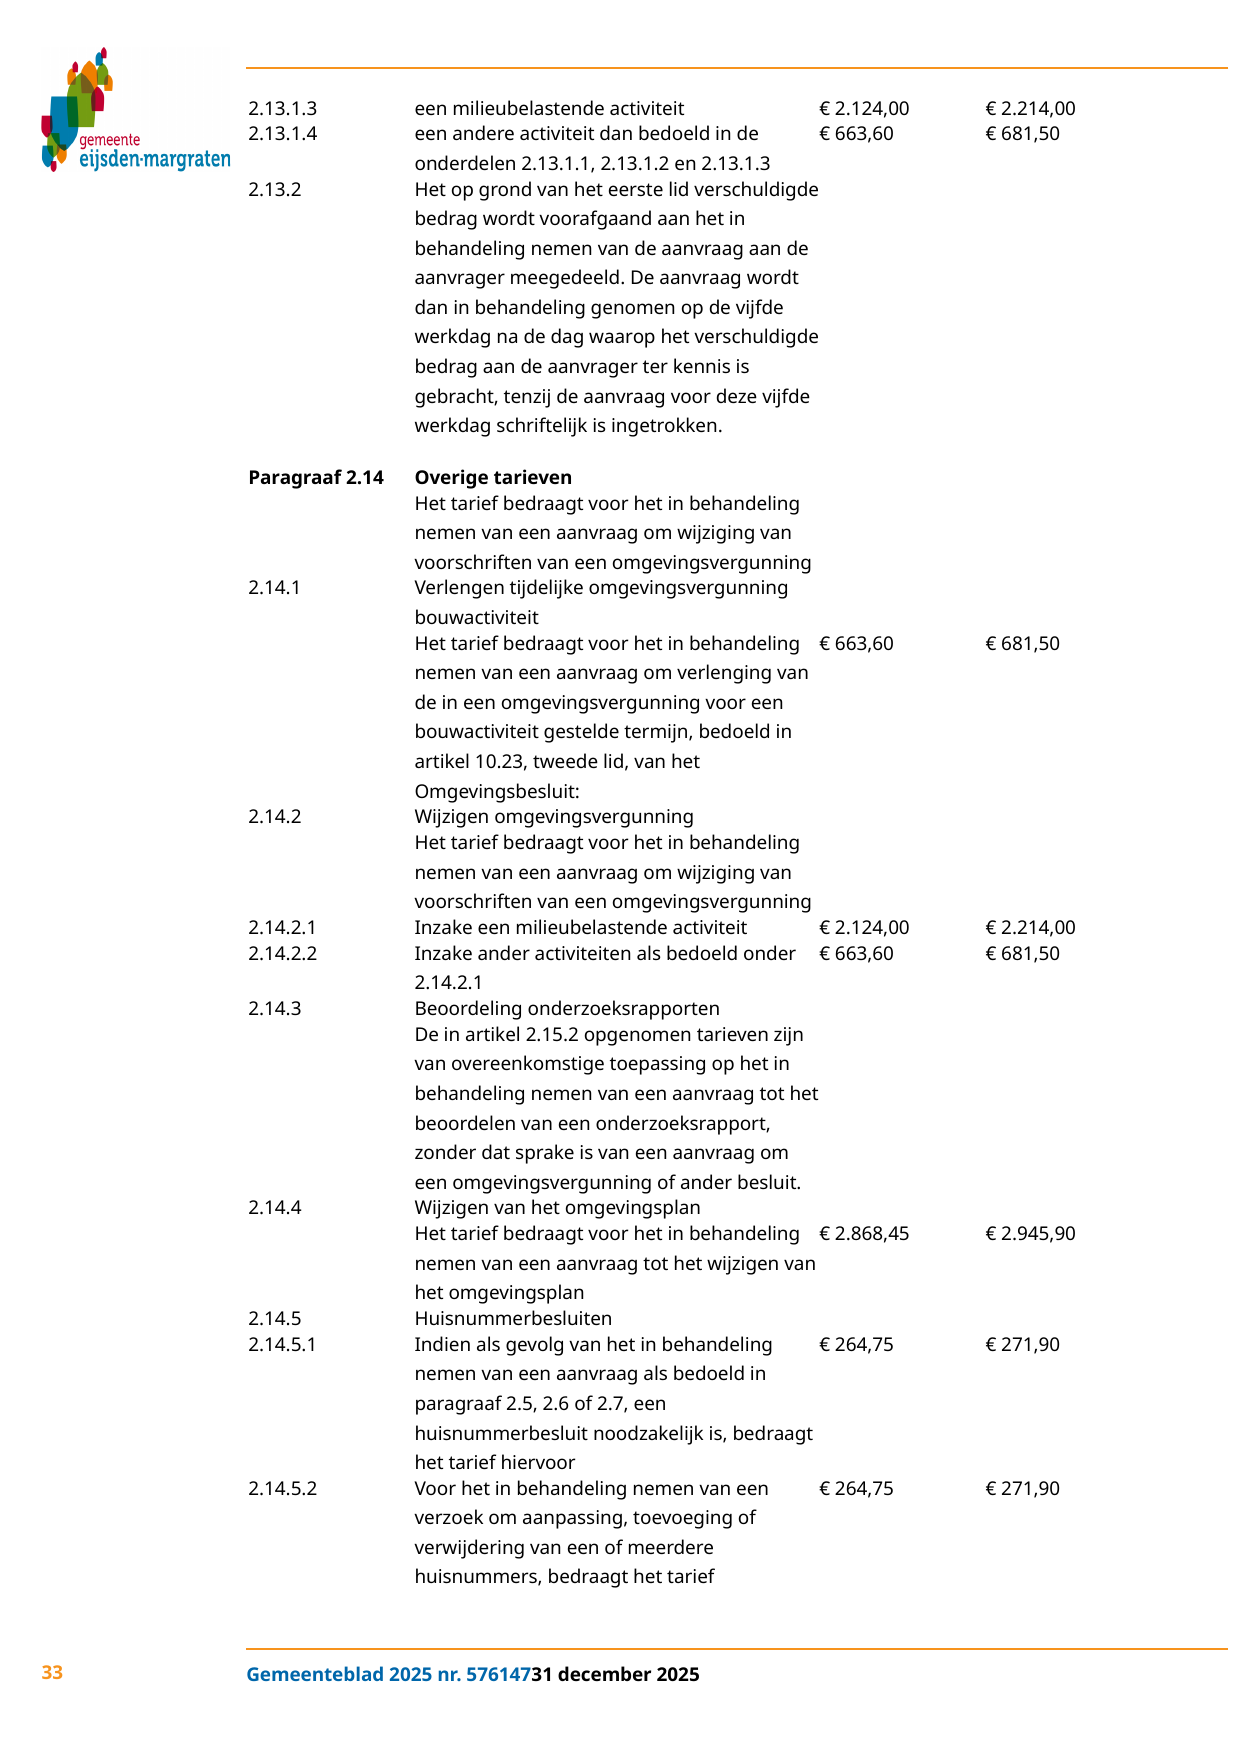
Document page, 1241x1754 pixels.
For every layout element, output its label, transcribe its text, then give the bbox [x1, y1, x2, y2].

table_cell [819, 1021, 985, 1194]
table_cell [985, 1021, 1152, 1194]
table_cell [819, 464, 985, 490]
table_cell 2.14.2 [248, 804, 414, 829]
table_cell € 681,50 [985, 940, 1152, 995]
table_cell € 2.124,00 [819, 914, 985, 940]
table_cell [819, 995, 985, 1021]
table_cell Het tarief bedraagt voor het in behandeling nemen van een aanvraag tot het wijzigen van het omgevingsplan [414, 1220, 819, 1305]
table_cell [414, 438, 819, 464]
table_cell Overige tarieven [414, 464, 819, 490]
table_cell [819, 490, 985, 574]
table_cell Indien als gevolg van het in behandeling nemen van een aanvraag als bedoeld in paragraaf 2.5, 2.6 of 2.7, een huisnummerbesluit noodzakelijk is, bedraagt het tarief hiervoor [414, 1331, 819, 1475]
table_cell 2.14.3 [248, 995, 414, 1021]
table_cell [985, 176, 1152, 438]
table_cell 2.14.5 [248, 1305, 414, 1331]
table_cell De in artikel 2.15.2 opgenomen tarieven zijn van overeenkomstige toepassing op het in behandeling nemen van een aanvraag tot het beoordelen van een onderzoeksrapport, zonder dat sprake is van een aanvraag om een omgevingsvergunning of ander besluit. [414, 1021, 819, 1194]
table_cell Inzake ander activiteiten als bedoeld onder 2.14.2.1 [414, 940, 819, 995]
table_cell [819, 829, 985, 914]
table_cell [819, 438, 985, 464]
table_cell [819, 176, 985, 438]
table_cell Wijzigen van het omgevingsplan [414, 1195, 819, 1220]
table_cell [985, 829, 1152, 914]
table_cell 2.13.1.3 [248, 95, 414, 121]
table_cell 2.14.2.2 [248, 940, 414, 995]
table_cell Voor het in behandeling nemen van een verzoek om aanpassing, toevoeging of verwijdering van een of meerdere huisnummers, bedraagt het tarief [414, 1475, 819, 1589]
table_cell [819, 804, 985, 829]
table_cell Verlengen tijdelijke omgevingsvergunning bouwactiviteit [414, 575, 819, 630]
table_cell [248, 1021, 414, 1194]
table_cell 2.14.4 [248, 1195, 414, 1220]
table_cell [985, 438, 1152, 464]
table_cell 2.13.2 [248, 176, 414, 438]
table_cell 2.14.2.1 [248, 914, 414, 940]
table_cell [985, 490, 1152, 574]
table_cell € 2.214,00 [985, 95, 1152, 121]
table_cell € 681,50 [985, 630, 1152, 803]
table_cell € 663,60 [819, 121, 985, 176]
table_cell [985, 1305, 1152, 1331]
table_cell [985, 575, 1152, 630]
table_cell € 663,60 [819, 630, 985, 803]
table_cell € 264,75 [819, 1331, 985, 1475]
table_cell € 264,75 [819, 1475, 985, 1589]
table_cell [985, 464, 1152, 490]
table_cell [985, 995, 1152, 1021]
table_cell Paragraaf 2.14 [248, 464, 414, 490]
table_cell € 2.124,00 [819, 95, 985, 121]
table_cell € 271,90 [985, 1331, 1152, 1475]
table_cell [985, 804, 1152, 829]
table_cell € 2.214,00 [985, 914, 1152, 940]
table_cell [248, 630, 414, 803]
table_cell een milieubelastende activiteit [414, 95, 819, 121]
table_cell 2.14.5.1 [248, 1331, 414, 1475]
table_cell € 681,50 [985, 121, 1152, 176]
table_cell 2.14.1 [248, 575, 414, 630]
table_cell [819, 1195, 985, 1220]
table_cell [248, 438, 414, 464]
table_cell [248, 490, 414, 574]
table_cell 2.14.5.2 [248, 1475, 414, 1589]
table_cell Het tarief bedraagt voor het in behandeling nemen van een aanvraag om wijziging van voorschriften van een omgevingsvergunning [414, 490, 819, 574]
table_cell [248, 1220, 414, 1305]
table_cell Het tarief bedraagt voor het in behandeling nemen van een aanvraag om wijziging van voorschriften van een omgevingsvergunning [414, 829, 819, 914]
table_cell Het op grond van het eerste lid verschuldigde bedrag wordt voorafgaand aan het in behandeling nemen van de aanvraag aan de aanvrager meegedeeld. De aanvraag wordt dan in behandeling genomen op de vijfde werkdag na de dag waarop het verschuldigde bedrag aan de aanvrager ter kennis is gebracht, tenzij de aanvraag voor deze vijfde werkdag schriftelijk is ingetrokken. [414, 176, 819, 438]
table_cell € 271,90 [985, 1475, 1152, 1589]
table_cell [985, 1195, 1152, 1220]
table_cell € 2.945,90 [985, 1220, 1152, 1305]
table_cell Beoordeling onderzoeksrapporten [414, 995, 819, 1021]
picture [41, 47, 231, 172]
table_cell een andere activiteit dan bedoeld in de onderdelen 2.13.1.1, 2.13.1.2 en 2.13.1.3 [414, 121, 819, 176]
table_cell Wijzigen omgevingsvergunning [414, 804, 819, 829]
table_cell 2.13.1.4 [248, 121, 414, 176]
table_cell [819, 1305, 985, 1331]
table_cell € 663,60 [819, 940, 985, 995]
table_cell Het tarief bedraagt voor het in behandeling nemen van een aanvraag om verlenging van de in een omgevingsvergunning voor een bouwactiviteit gestelde termijn, bedoeld in artikel 10.23, tweede lid, van het Omgevingsbesluit: [414, 630, 819, 803]
table_cell [248, 829, 414, 914]
table_cell [819, 575, 985, 630]
table_cell Inzake een milieubelastende activiteit [414, 914, 819, 940]
table_cell Huisnummerbesluiten [414, 1305, 819, 1331]
table_cell € 2.868,45 [819, 1220, 985, 1305]
